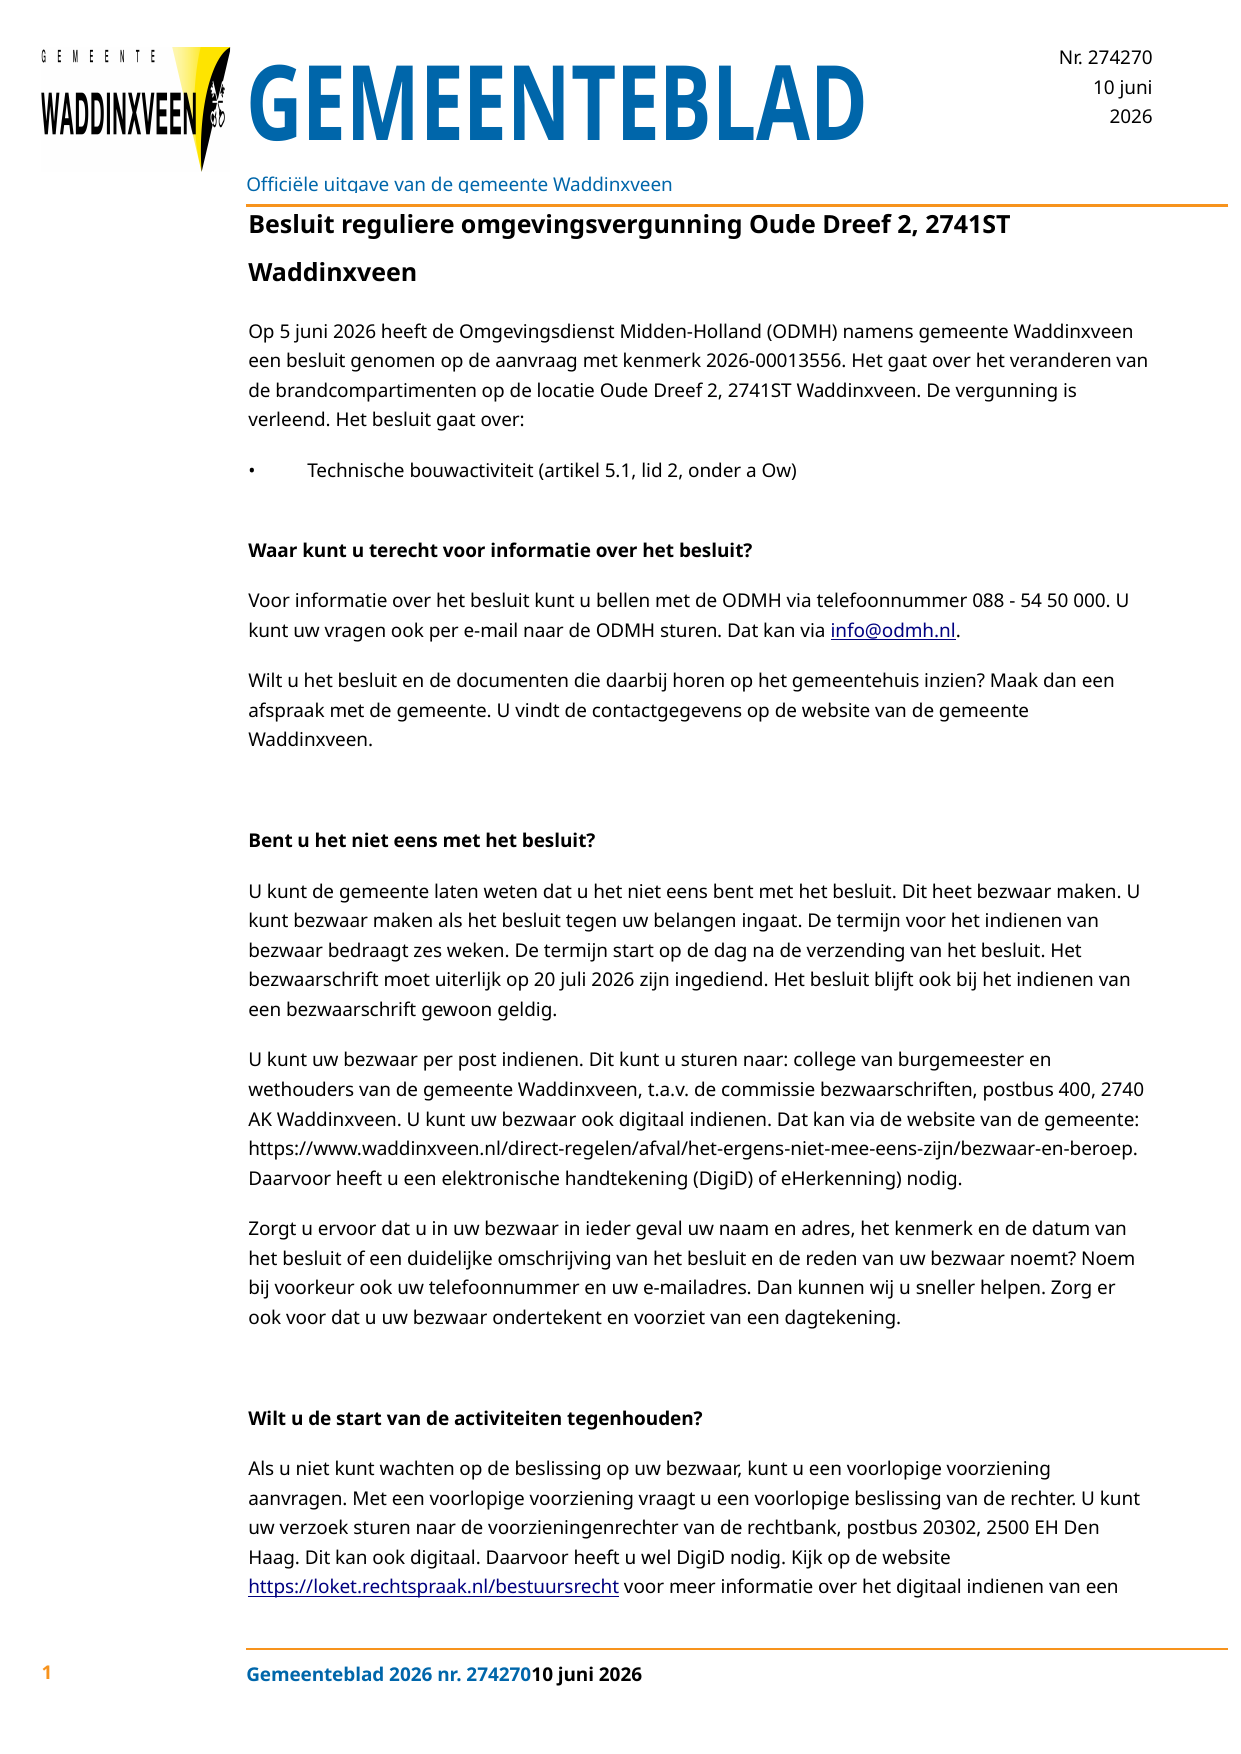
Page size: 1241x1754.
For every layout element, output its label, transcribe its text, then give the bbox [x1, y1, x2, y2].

text U kunt uw bezwaar per post indienen. Dit kunt u sturen naar: college van burgemeester en wethouders van de gemeente Waddinxveen, t.a.v. de commissie bezwaarschriften, postbus 400, 2740 AK Waddinxveen. U kunt uw bezwaar ook digitaal indienen. Dat kan via de website van de gemeente: https://www.waddinxveen.nl/direct-regelen/afval/het-ergens-niet-mee-eens-zijn/bezwaar-en-beroep. Daarvoor heeft u een elektronische handtekening (DigiD) of eHerkenning) nodig. [248, 1047, 1152, 1191]
text Als u niet kunt wachten op de beslissing op uw bezwaar, kunt u een voorlopige voorziening aanvragen. Met een voorlopige voorziening vraagt u een voorlopige beslissing van de rechter. U kunt uw verzoek sturen naar de voorzieningenrechter van de rechtbank, postbus 20302, 2500 EH Den Haag. Dit kan ook digitaal. Daarvoor heeft u wel DigiD nodig. Kijk op de website https://loket.rechtspraak.nl/bestuursrecht voor meer informatie over het digitaal indienen van een [248, 1455, 1152, 1599]
text U kunt de gemeente laten weten dat u het niet eens bent met het besluit. Dit heet bezwaar maken. U kunt bezwaar maken als het besluit tegen uw belangen ingaat. De termijn voor het indienen van bezwaar bedraagt zes weken. De termijn start op de dag na de verzending van het besluit. Het bezwaarschrift moet uiterlijk op 20 juli 2026 zijn ingediend. Het besluit blijft ook bij het indienen van een bezwaarschrift gewoon geldig. [248, 878, 1152, 1022]
text Wilt u de start van de activiteiten tegenhouden? [248, 1405, 1152, 1431]
text Op 5 juni 2026 heeft de Omgevingsdienst Midden-Holland (ODMH) namens gemeente Waddinxveen een besluit genomen op de aanvraag met kenmerk 2026-00013556. Het gaat over het veranderen van de brandcompartimenten op de locatie Oude Dreef 2, 2741ST Waddinxveen. De vergunning is verleend. Het besluit gaat over: [248, 318, 1152, 432]
text Wilt u het besluit en de documenten die daarbij horen op het gemeentehuis inzien? Maak dan een afspraak met de gemeente. U vindt de contactgegevens op de website van de gemeente Waddinxveen. [248, 667, 1152, 752]
text Zorgt u ervoor dat u in uw bezwaar in ieder geval uw naam en adres, het kenmerk en de datum van het besluit of een duidelijke omschrijving van het besluit en de reden van uw bezwaar noemt? Noem bij voorkeur ook uw telefoonnummer en uw e-mailadres. Dan kunnen wij u sneller helpen. Zorg er ook voor dat u uw bezwaar ondertekent en voorziet van een dagtekening. [248, 1215, 1152, 1330]
list Technische bouwactiviteit (artikel 5.1, lid 2, onder a Ow) [248, 457, 1152, 483]
text Voor informatie over het besluit kunt u bellen met de ODMH via telefoonnummer 088 - 54 50 000. U kunt uw vragen ook per e-mail naar de ODMH sturen. Dat kan via info@odmh.nl. [248, 587, 1152, 643]
picture [41, 47, 231, 172]
text Waar kunt u terecht voor informatie over het besluit? [248, 537, 1152, 563]
text Besluit reguliere omgevingsvergunning Oude Dreef 2, 2741ST Waddinxveen [248, 207, 1152, 288]
text Bent u het niet eens met het besluit? [248, 827, 1152, 853]
